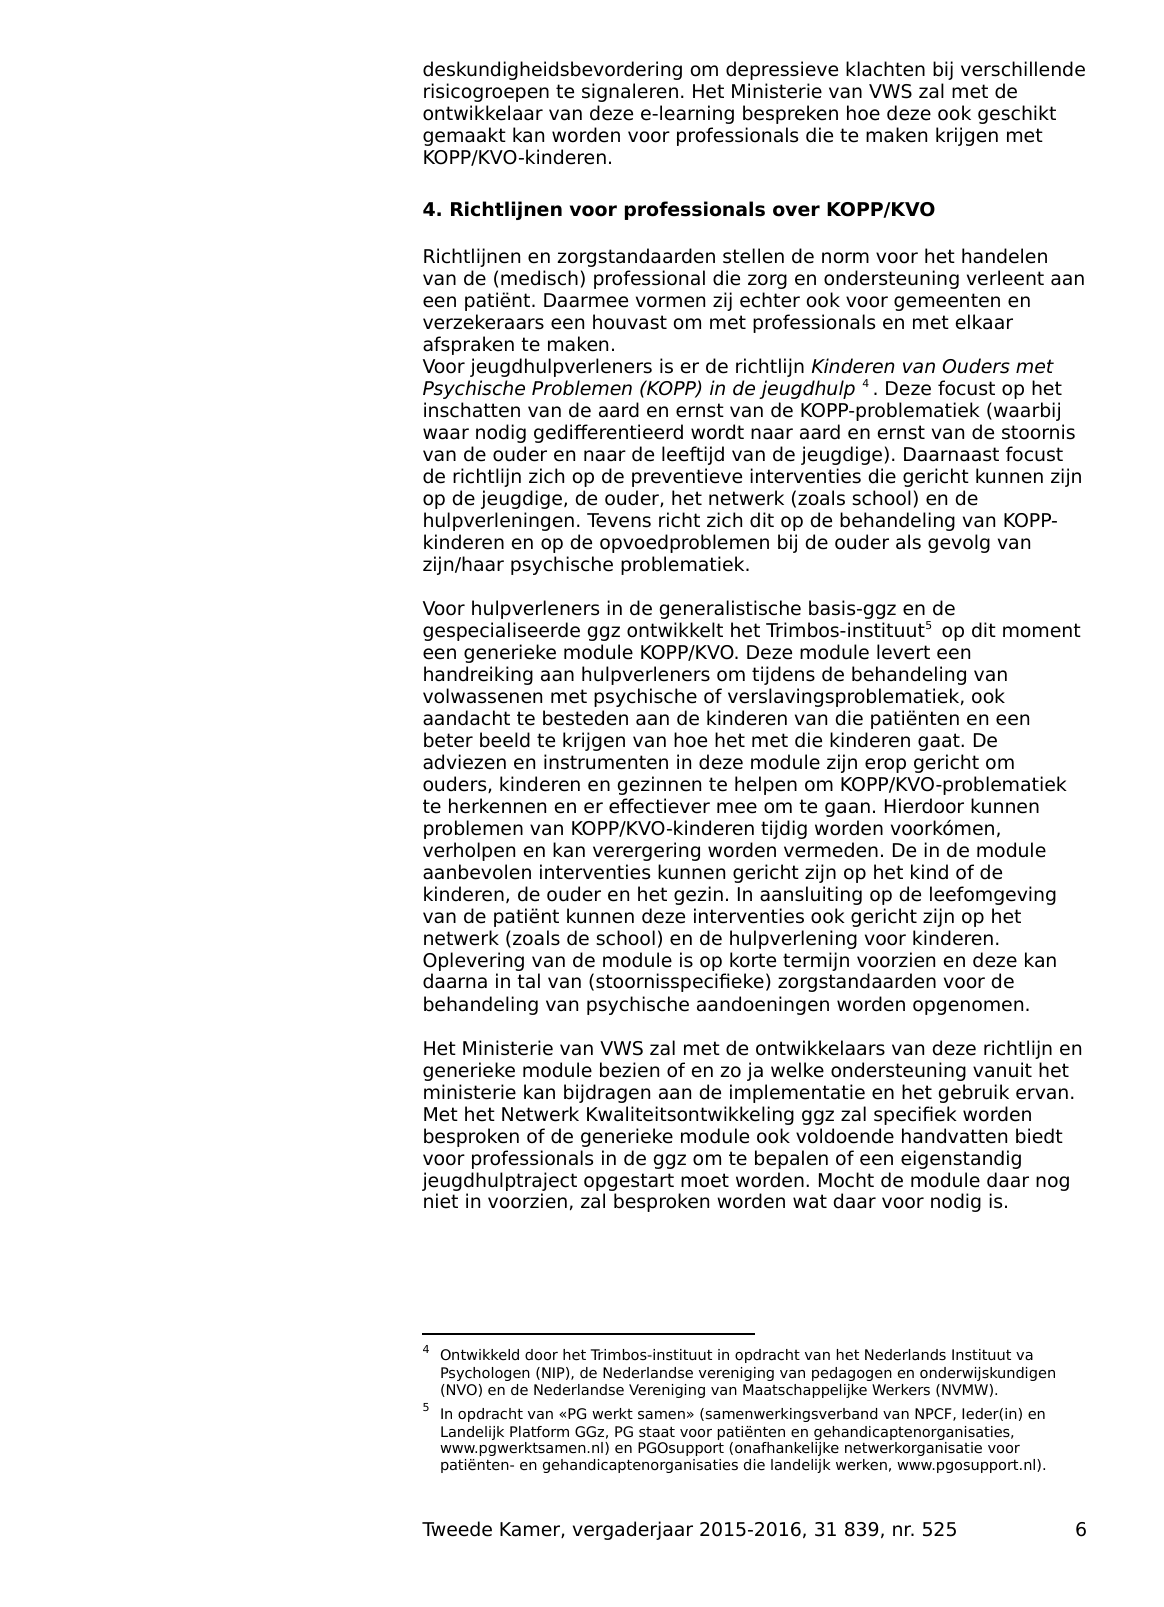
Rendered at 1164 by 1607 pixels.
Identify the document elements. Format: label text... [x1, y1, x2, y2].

text Ontwikkeld door het Trimbos-instituut in opdracht van het Nederlands Instituut va Psychologen (NIP), de Nederlandse vereniging van pedagogen en onderwijskundigen (NVO) en de Nederlandse Vereniging van Maatschappelijke Werkers (NVMW). [422, 1343, 1087, 1399]
text Het Ministerie van VWS zal met de ontwikkelaars van deze richtlijn en generieke module bezien of en zo ja welke ondersteuning vanuit het ministerie kan bijdragen aan de implementatie en het gebruik ervan. Met het Netwerk Kwaliteitsontwikkeling ggz zal specifiek worden besproken of de generieke module ook voldoende handvatten biedt voor professionals in de ggz om te bepalen of een eigenstandig jeugdhulptraject opgestart moet worden. Mocht de module daar nog niet in voorzien, zal besproken worden wat daar voor nodig is. [422, 1038, 1087, 1213]
subtitle 4. Richtlijnen voor professionals over KOPP/KVO [422, 199, 1087, 221]
text Richtlijnen en zorgstandaarden stellen de norm voor het handelen van de (medisch) professional die zorg en ondersteuning verleent aan een patiënt. Daarmee vormen zij echter ook voor gemeenten en verzekeraars een houvast om met professionals en met elkaar afspraken te maken. [422, 246, 1087, 356]
text Voor hulpverleners in de generalistische basis-ggz en de gespecialiseerde ggz ontwikkelt het Trimbos-instituut op dit moment een generieke module KOPP/KVO. Deze module levert een handreiking aan hulpverleners om tijdens de behandeling van volwassenen met psychische of verslavingsproblematiek, ook aandacht te besteden aan de kinderen van die patiënten en een beter beeld te krijgen van hoe het met die kinderen gaat. De adviezen en instrumenten in deze module zijn erop gericht om ouders, kinderen en gezinnen te helpen om KOPP/KVO-problematiek te herkennen en er effectiever mee om te gaan. Hierdoor kunnen problemen van KOPP/KVO-kinderen tijdig worden voorkómen, verholpen en kan verergering worden vermeden. De in de module aanbevolen interventies kunnen gericht zijn op het kind of de kinderen, de ouder en het gezin. In aansluiting op de leefomgeving van de patiënt kunnen deze interventies ook gericht zijn op het netwerk (zoals de school) en de hulpverlening voor kinderen. Oplevering van de module is op korte termijn voorzien en deze kan daarna in tal van (stoornisspecifieke) zorgstandaarden voor de behandeling van psychische aandoeningen worden opgenomen. [422, 598, 1087, 1015]
text deskundigheidsbevordering om depressieve klachten bij verschillende risicogroepen te signaleren. Het Ministerie van VWS zal met de ontwikkelaar van deze e-learning bespreken hoe deze ook geschikt gemaakt kan worden voor professionals die te maken krijgen met KOPP/KVO-kinderen. [422, 59, 1087, 169]
text Voor jeugdhulpverleners is er de richtlijn Kinderen van Ouders met Psychische Problemen (KOPP) in de jeugdhulp . Deze focust op het inschatten van de aard en ernst van de KOPP-problematiek (waarbij waar nodig gedifferentieerd wordt naar aard en ernst van de stoornis van de ouder en naar de leeftijd van de jeugdige). Daarnaast focust de richtlijn zich op de preventieve interventies die gericht kunnen zijn op de jeugdige, de ouder, het netwerk (zoals school) en de hulpverleningen. Tevens richt zich dit op de behandeling van KOPP-kinderen en op de opvoedproblemen bij de ouder als gevolg van zijn/haar psychische problematiek. [422, 356, 1087, 576]
text In opdracht van «PG werkt samen» (samenwerkingsverband van NPCF, Ieder(in) en Landelijk Platform GGz, PG staat voor patiënten en gehandicaptenorganisaties, www.pgwerktsamen.nl) en PGOsupport (onafhankelijke netwerkorganisatie voor patiënten- en gehandicaptenorganisaties die landelijk werken, www.pgosupport.nl). [422, 1402, 1087, 1474]
